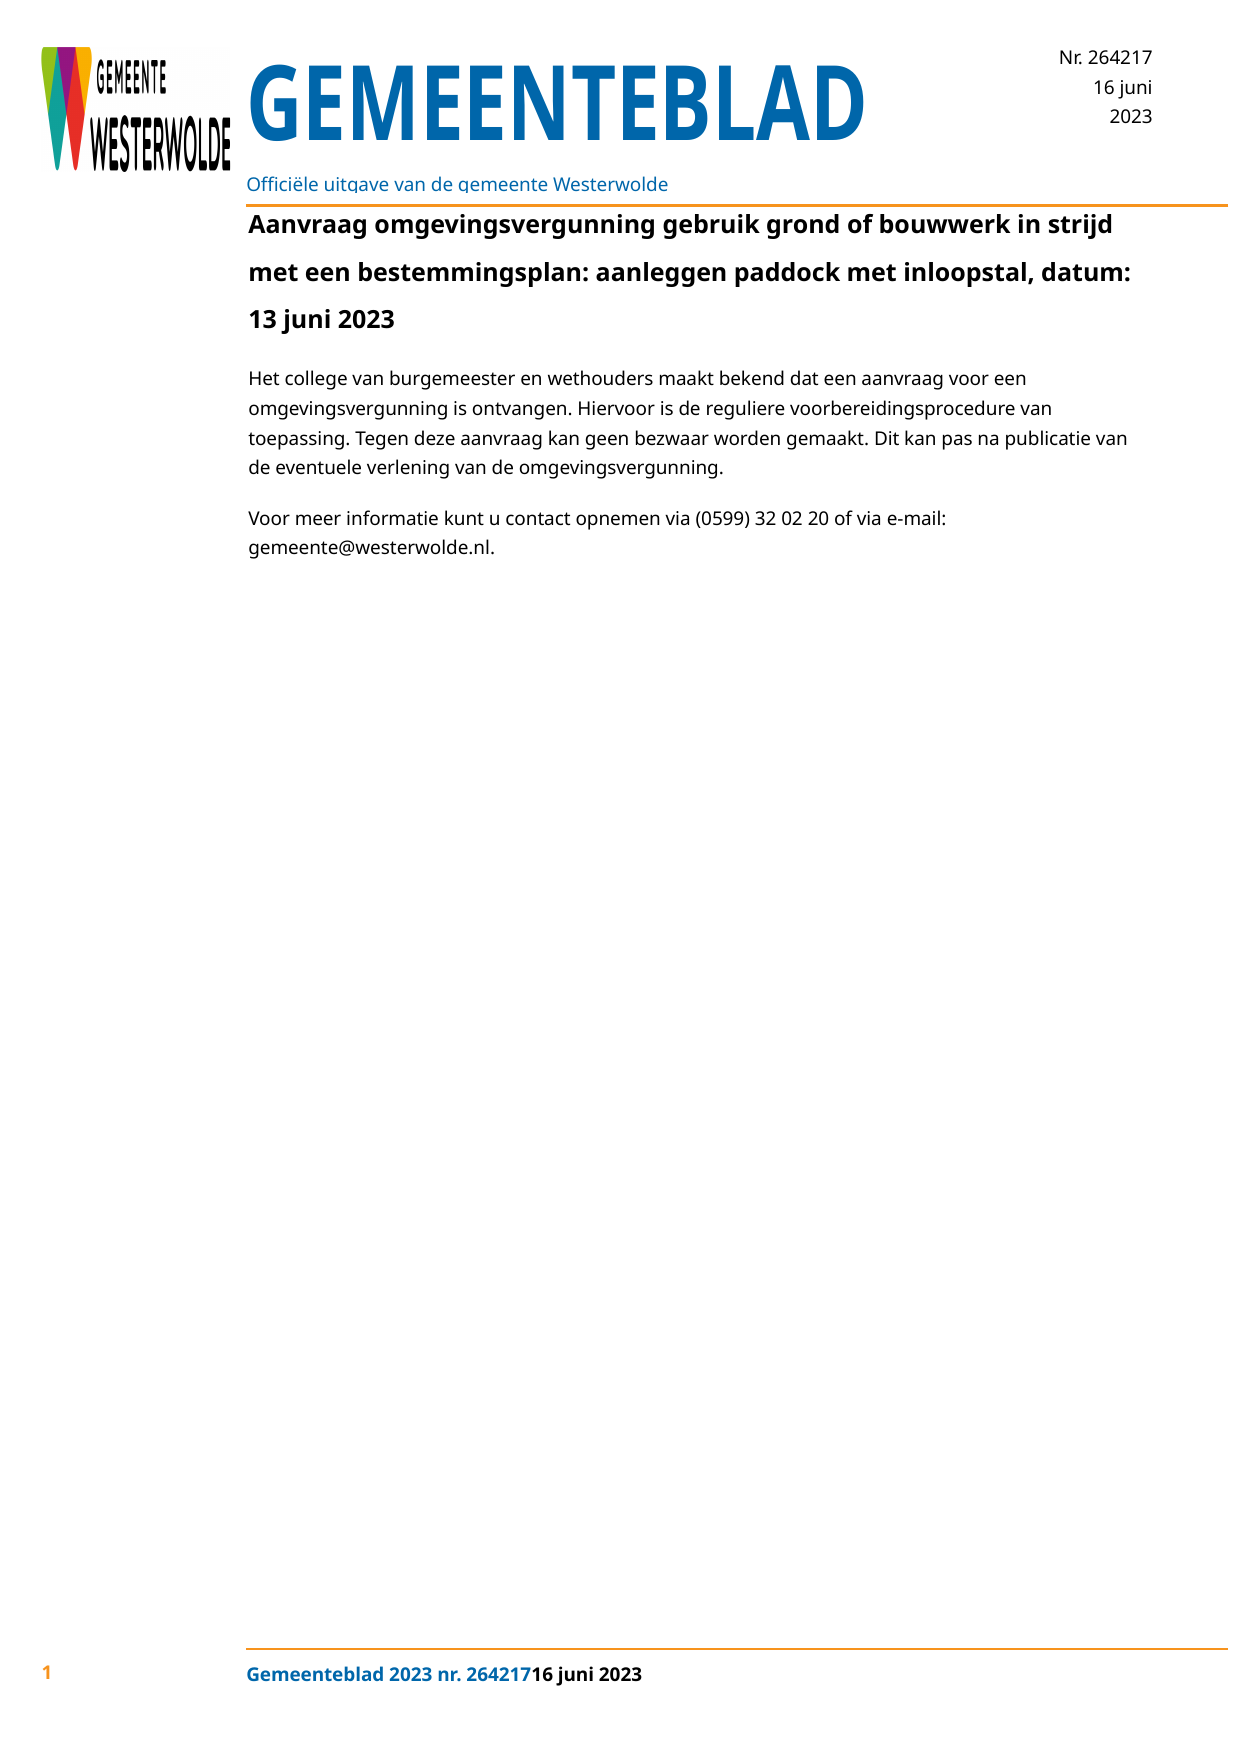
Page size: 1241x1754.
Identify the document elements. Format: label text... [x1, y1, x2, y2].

text Aanvraag omgevingsvergunning gebruik grond of bouwwerk in strijd met een bestemmingsplan: aanleggen paddock met inloopstal, datum: 13 juni 2023 [248, 207, 1152, 336]
picture [41, 47, 231, 172]
text Voor meer informatie kunt u contact opnemen via (0599) 32 02 20 of via e-mail: gemeente@westerwolde.nl. [248, 505, 1152, 560]
text Het college van burgemeester en wethouders maakt bekend dat een aanvraag voor een omgevingsvergunning is ontvangen. Hiervoor is de reguliere voorbereidingsprocedure van toepassing. Tegen deze aanvraag kan geen bezwaar worden gemaakt. Dit kan pas na publicatie van de eventuele verlening van de omgevingsvergunning. [248, 366, 1152, 480]
